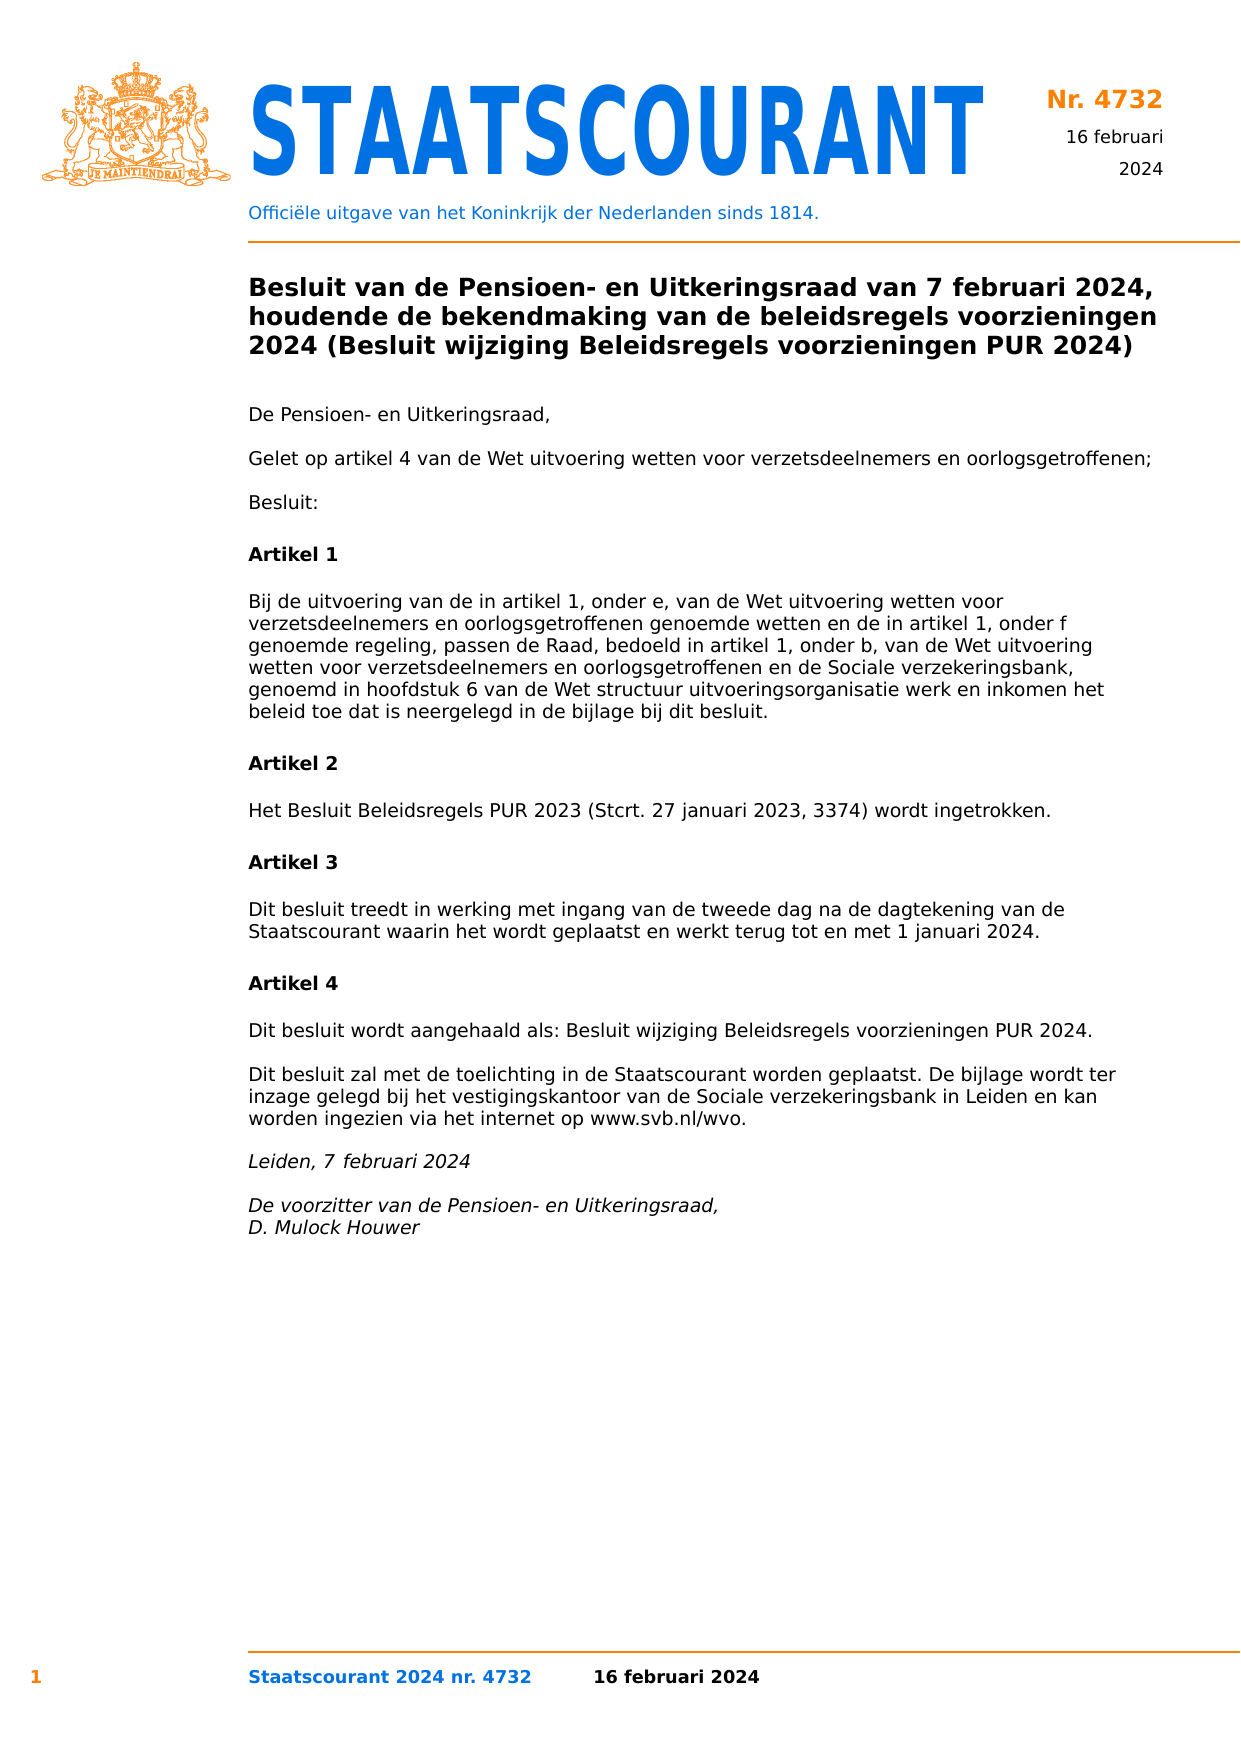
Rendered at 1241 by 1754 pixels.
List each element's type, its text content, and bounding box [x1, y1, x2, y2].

text De voorzitter van de Pensioen- en Uitkeringsraad, D. Mulock Houwer [248, 1195, 1163, 1239]
subtitle Besluit van de Pensioen- en Uitkeringsraad van 7 februari 2024, houdende de bekendmaking van de beleidsregels voorzieningen 2024 (Besluit wijziging Beleidsregels voorzieningen PUR 2024) [248, 273, 1163, 361]
subtitle Artikel 2 [248, 753, 1163, 775]
subtitle Artikel 1 [248, 544, 1163, 566]
subtitle Artikel 4 [248, 973, 1163, 995]
picture [41, 62, 231, 186]
text De Pensioen- en Uitkeringsraad, [248, 404, 1163, 426]
subtitle Artikel 3 [248, 852, 1163, 874]
table_cell Officiële uitgave van het Koninkrijk der Nederlanden sinds 1814. [248, 203, 1240, 241]
table_header STAATSCOURANT [248, 62, 998, 203]
table_cell 2024 [998, 153, 1240, 203]
table_header Nr. 4732 [998, 62, 1240, 121]
text Bij de uitvoering van de in artikel 1, onder e, van de Wet uitvoering wetten voor verzetsdeelnemers en oorlogsgetroffenen genoemde wetten en de in artikel 1, onder f genoemde regeling, passen de Raad, bedoeld in artikel 1, onder b, van de Wet uitvoering wetten voor verzetsdeelnemers en oorlogsgetroffenen en de Sociale verzekeringsbank, genoemd in hoofdstuk 6 van de Wet structuur uitvoeringsorganisatie werk en inkomen het beleid toe dat is neergelegd in de bijlage bij dit besluit. [248, 591, 1163, 723]
table_cell 16 februari [998, 121, 1240, 153]
text Het Besluit Beleidsregels PUR 2023 (Stcrt. 27 januari 2023, 3374) wordt ingetrokken. [248, 800, 1163, 822]
text Leiden, 7 februari 2024 [248, 1151, 1163, 1173]
text Gelet op artikel 4 van de Wet uitvoering wetten voor verzetsdeelnemers en oorlogsgetroffenen; [248, 448, 1163, 470]
text Besluit: [248, 492, 1163, 514]
text Dit besluit wordt aangehaald als: Besluit wijziging Beleidsregels voorzieningen PUR 2024. [248, 1020, 1163, 1042]
table_header [25, 62, 248, 241]
text Dit besluit treedt in werking met ingang van de tweede dag na de dagtekening van de Staatscourant waarin het wordt geplaatst en werkt terug tot en met 1 januari 2024. [248, 899, 1163, 943]
text Dit besluit zal met de toelichting in de Staatscourant worden geplaatst. De bijlage wordt ter inzage gelegd bij het vestigingskantoor van de Sociale verzekeringsbank in Leiden en kan worden ingezien via het internet op www.svb.nl/wvo. [248, 1063, 1163, 1129]
